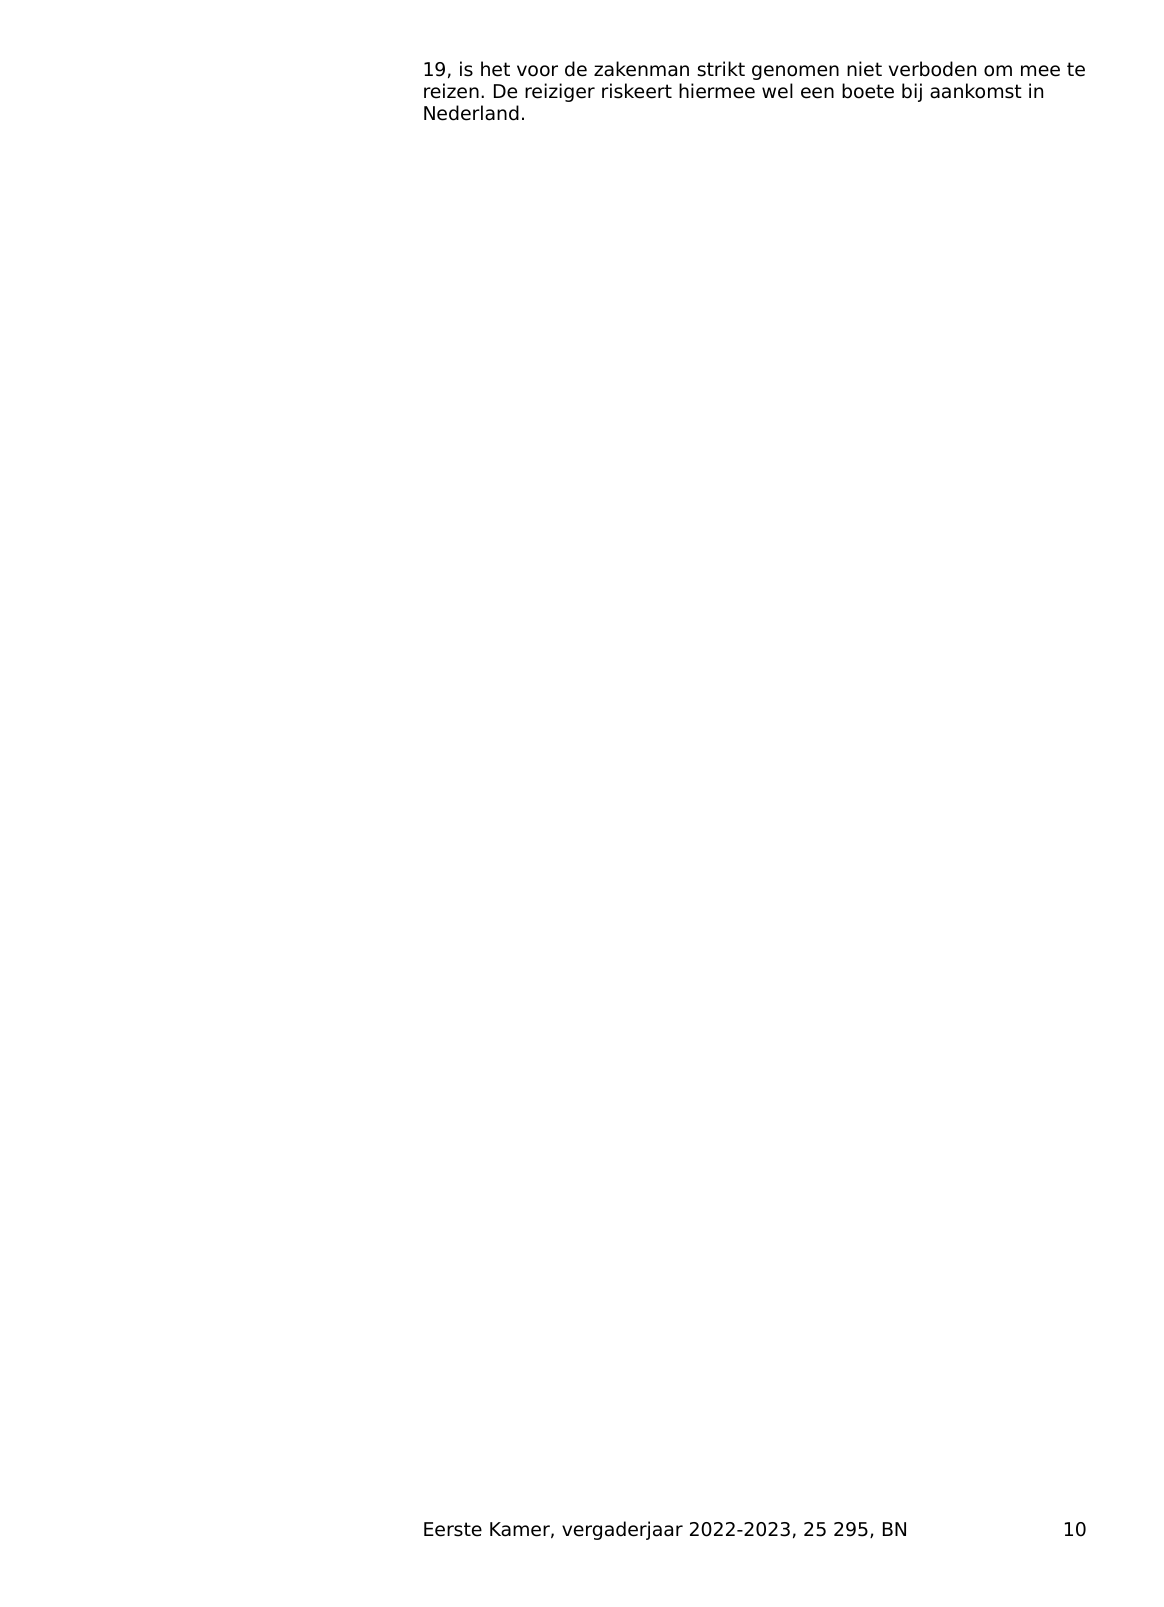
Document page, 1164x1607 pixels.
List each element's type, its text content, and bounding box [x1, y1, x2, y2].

text 19, is het voor de zakenman strikt genomen niet verboden om mee te reizen. De reiziger riskeert hiermee wel een boete bij aankomst in Nederland. [422, 59, 1087, 125]
